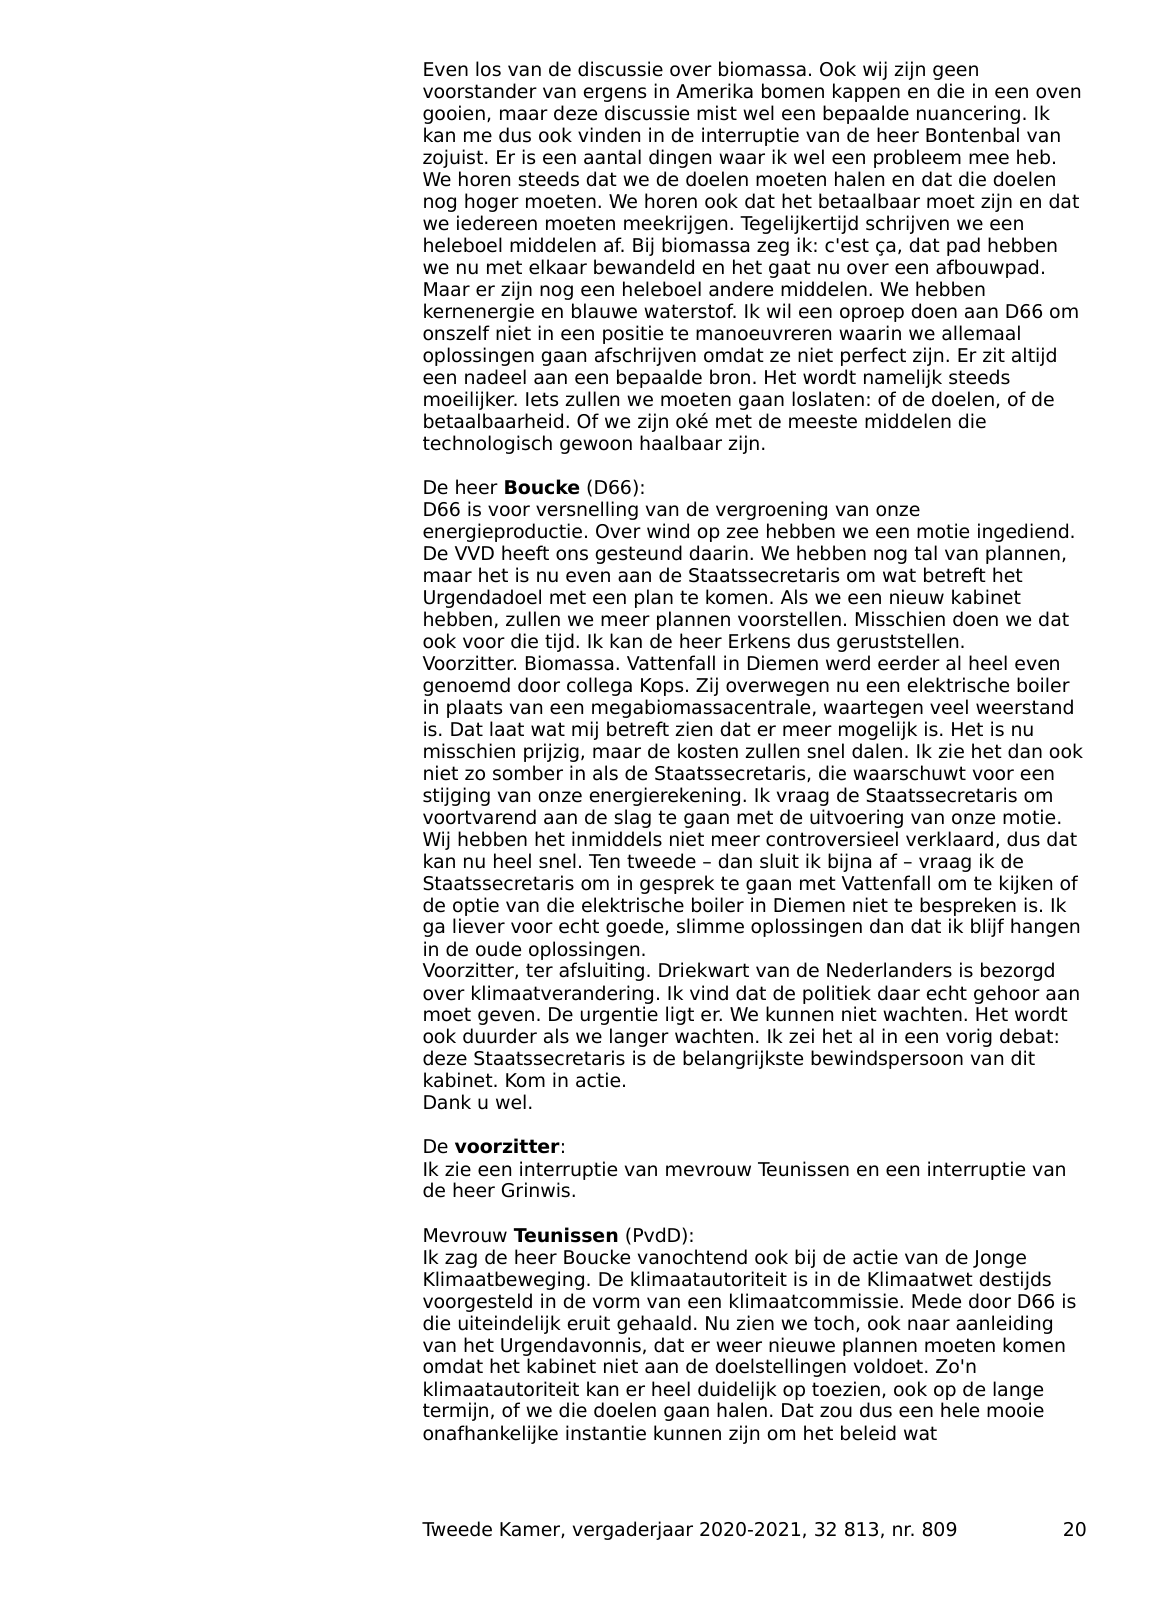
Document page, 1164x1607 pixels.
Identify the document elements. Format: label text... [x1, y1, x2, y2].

text Even los van de discussie over biomassa. Ook wij zijn geen voorstander van ergens in Amerika bomen kappen en die in een oven gooien, maar deze discussie mist wel een bepaalde nuancering. Ik kan me dus ook vinden in de interruptie van de heer Bontenbal van zojuist. Er is een aantal dingen waar ik wel een probleem mee heb. We horen steeds dat we de doelen moeten halen en dat die doelen nog hoger moeten. We horen ook dat het betaalbaar moet zijn en dat we iedereen moeten meekrijgen. Tegelijkertijd schrijven we een heleboel middelen af. Bij biomassa zeg ik: c'est ça, dat pad hebben we nu met elkaar bewandeld en het gaat nu over een afbouwpad. Maar er zijn nog een heleboel andere middelen. We hebben kernenergie en blauwe waterstof. Ik wil een oproep doen aan D66 om onszelf niet in een positie te manoeuvreren waarin we allemaal oplossingen gaan afschrijven omdat ze niet perfect zijn. Er zit altijd een nadeel aan een bepaalde bron. Het wordt namelijk steeds moeilijker. Iets zullen we moeten gaan loslaten: of de doelen, of de betaalbaarheid. Of we zijn oké met de meeste middelen die technologisch gewoon haalbaar zijn. [422, 59, 1087, 455]
text De voorzitter: [422, 1136, 1087, 1158]
text D66 is voor versnelling van de vergroening van onze energieproductie. Over wind op zee hebben we een motie ingediend. De VVD heeft ons gesteund daarin. We hebben nog tal van plannen, maar het is nu even aan de Staatssecretaris om wat betreft het Urgendadoel met een plan te komen. Als we een nieuw kabinet hebben, zullen we meer plannen voorstellen. Misschien doen we dat ook voor die tijd. Ik kan de heer Erkens dus geruststellen. [422, 499, 1087, 653]
text Mevrouw Teunissen (PvdD): [422, 1224, 1087, 1247]
text Voorzitter. Biomassa. Vattenfall in Diemen werd eerder al heel even genoemd door collega Kops. Zij overwegen nu een elektrische boiler in plaats van een megabiomassacentrale, waartegen veel weerstand is. Dat laat wat mij betreft zien dat er meer mogelijk is. Het is nu misschien prijzig, maar de kosten zullen snel dalen. Ik zie het dan ook niet zo somber in als de Staatssecretaris, die waarschuwt voor een stijging van onze energierekening. Ik vraag de Staatssecretaris om voortvarend aan de slag te gaan met de uitvoering van onze motie. Wij hebben het inmiddels niet meer controversieel verklaard, dus dat kan nu heel snel. Ten tweede – dan sluit ik bijna af – vraag ik de Staatssecretaris om in gesprek te gaan met Vattenfall om te kijken of de optie van die elektrische boiler in Diemen niet te bespreken is. Ik ga liever voor echt goede, slimme oplossingen dan dat ik blijf hangen in de oude oplossingen. [422, 653, 1087, 960]
text De heer Boucke (D66): [422, 477, 1087, 499]
text Ik zie een interruptie van mevrouw Teunissen en een interruptie van de heer Grinwis. [422, 1158, 1087, 1202]
text Dank u wel. [422, 1092, 1087, 1114]
text Voorzitter, ter afsluiting. Driekwart van de Nederlanders is bezorgd over klimaatverandering. Ik vind dat de politiek daar echt gehoor aan moet geven. De urgentie ligt er. We kunnen niet wachten. Het wordt ook duurder als we langer wachten. Ik zei het al in een vorig debat: deze Staatssecretaris is de belangrijkste bewindspersoon van dit kabinet. Kom in actie. [422, 960, 1087, 1092]
text Ik zag de heer Boucke vanochtend ook bij de actie van de Jonge Klimaatbeweging. De klimaatautoriteit is in de Klimaatwet destijds voorgesteld in de vorm van een klimaatcommissie. Mede door D66 is die uiteindelijk eruit gehaald. Nu zien we toch, ook naar aanleiding van het Urgendavonnis, dat er weer nieuwe plannen moeten komen omdat het kabinet niet aan de doelstellingen voldoet. Zo'n klimaatautoriteit kan er heel duidelijk op toezien, ook op de lange termijn, of we die doelen gaan halen. Dat zou dus een hele mooie onafhankelijke instantie kunnen zijn om het beleid wat [422, 1247, 1087, 1444]
